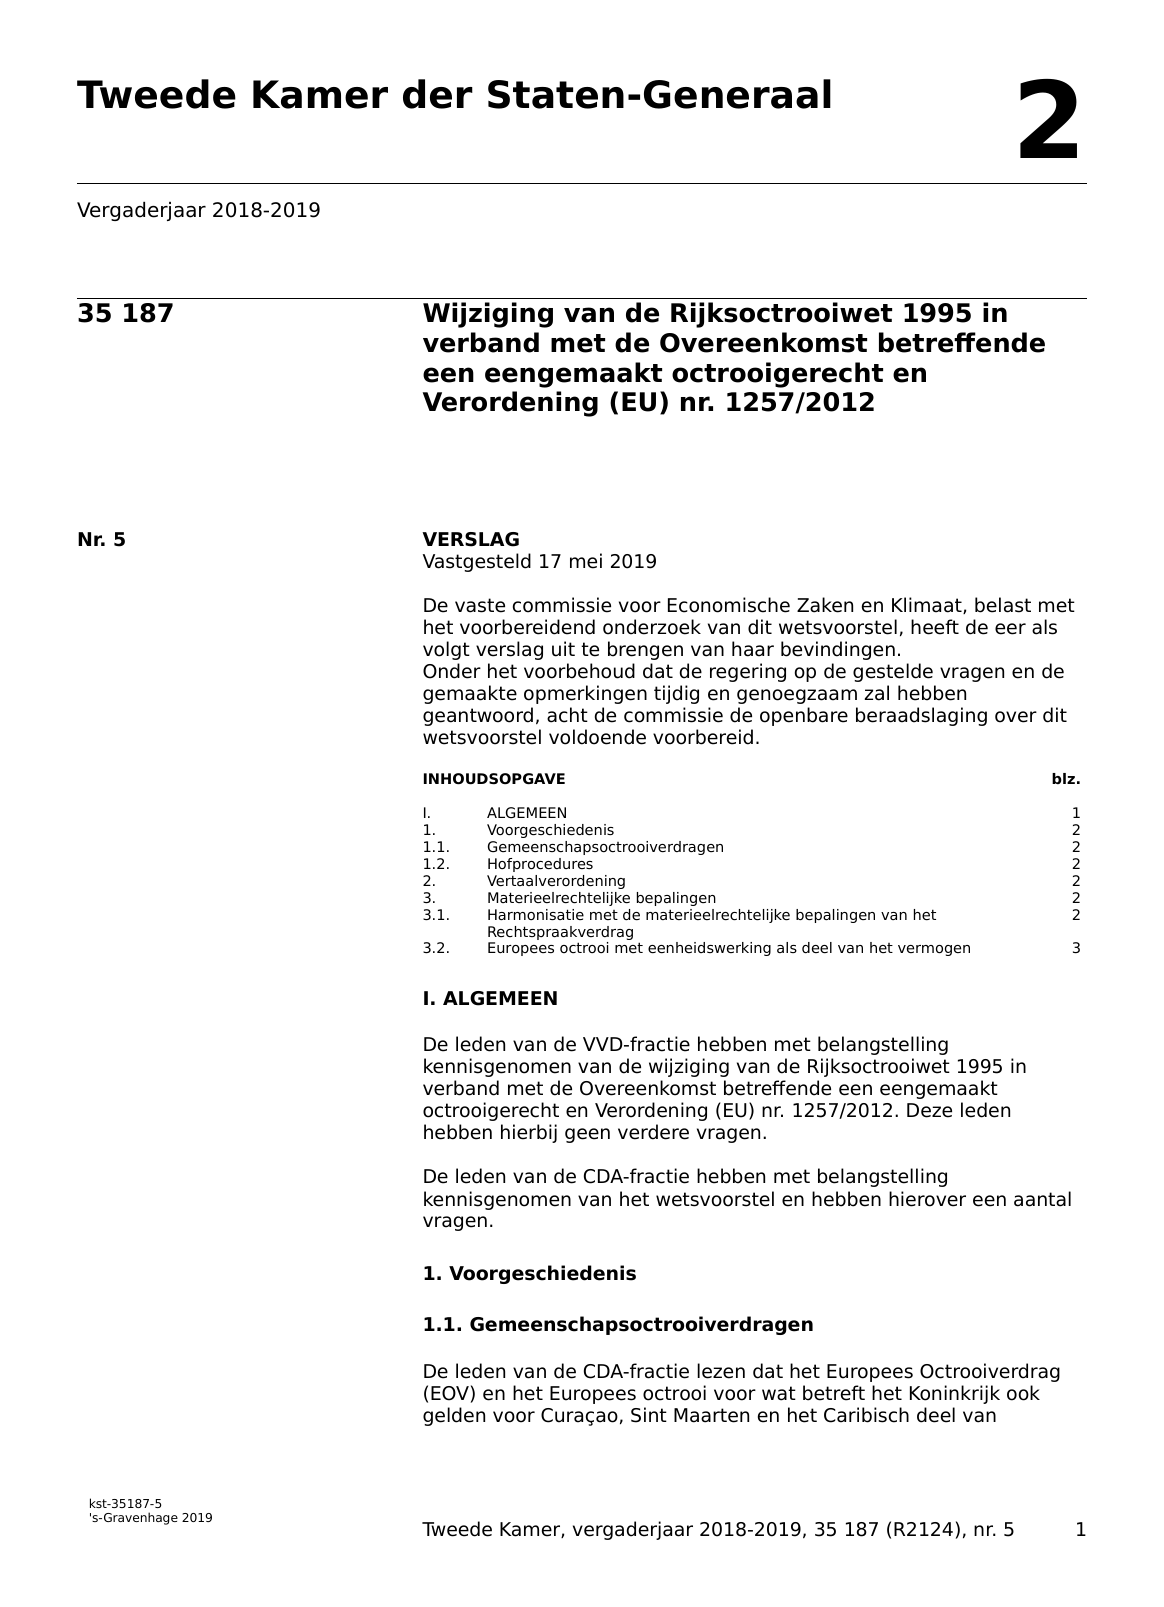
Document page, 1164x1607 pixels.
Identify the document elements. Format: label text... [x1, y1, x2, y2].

text kst-35187-5 [88, 1497, 323, 1511]
table_cell 2 [1028, 890, 1087, 906]
text Vastgesteld 17 mei 2019 [422, 551, 1087, 573]
table_cell Vergaderjaar 2018-2019 [77, 184, 1087, 298]
table_header blz. [1028, 771, 1087, 788]
table_cell 3.1. [422, 906, 481, 940]
table_cell Europees octrooi met eenheidswerking als deel van het vermogen [481, 940, 1028, 957]
table_cell 2 [1028, 873, 1087, 889]
subtitle 1. Voorgeschiedenis [422, 1262, 1087, 1284]
table_header INHOUDSOPGAVE [422, 771, 1028, 788]
table_cell 1 [1028, 805, 1087, 822]
table_header Tweede Kamer der Staten-Generaal [77, 59, 886, 183]
subtitle 35 187 Wijziging van de Rijksoctrooiwet 1995 in verband met de Overeenkomst betreffende een eengemaakt octrooigerecht en Verordening (EU) nr. 1257/2012 [77, 299, 1087, 418]
table_cell Gemeenschapsoctrooiverdragen [481, 839, 1028, 856]
table_cell 2 [1028, 856, 1087, 872]
table_cell 2. [422, 873, 481, 889]
table_cell 2 [1028, 906, 1087, 940]
table_cell Hofprocedures [481, 856, 1028, 872]
text 's-Gravenhage 2019 [88, 1511, 323, 1525]
table_cell 3. [422, 890, 481, 906]
table_cell ALGEMEEN [481, 805, 1028, 822]
subtitle Nr. 5 VERSLAG [77, 529, 1087, 551]
table_cell Harmonisatie met de materieelrechtelijke bepalingen van het Rechtspraakverdrag [481, 906, 1028, 940]
table_cell Materieelrechtelijke bepalingen [481, 890, 1028, 906]
table_cell 1.2. [422, 856, 481, 872]
text Onder het voorbehoud dat de regering op de gestelde vragen en de gemaakte opmerkingen tijdig en genoegzaam zal hebben geantwoord, acht de commissie de openbare beraadslaging over dit wetsvoorstel voldoende voorbereid. [422, 661, 1087, 749]
text De leden van de VVD-fractie hebben met belangstelling kennisgenomen van de wijziging van de Rijksoctrooiwet 1995 in verband met de Overeenkomst betreffende een eengemaakt octrooigerecht en Verordening (EU) nr. 1257/2012. Deze leden hebben hierbij geen verdere vragen. [422, 1034, 1087, 1144]
table_cell 1.1. [422, 839, 481, 856]
table_cell Vertaalverordening [481, 873, 1028, 889]
table_cell 2 [1028, 839, 1087, 856]
table_cell Voorgeschiedenis [481, 822, 1028, 838]
subtitle I. ALGEMEEN [422, 987, 1087, 1009]
text De leden van de CDA-fractie lezen dat het Europees Octrooiverdrag (EOV) en het Europees octrooi voor wat betreft het Koninkrijk ook gelden voor Curaçao, Sint Maarten en het Caribisch deel van [422, 1361, 1087, 1427]
text De vaste commissie voor Economische Zaken en Klimaat, belast met het voorbereidend onderzoek van dit wetsvoorstel, heeft de eer als volgt verslag uit te brengen van haar bevindingen. [422, 595, 1087, 661]
table_cell 3 [1028, 940, 1087, 957]
table_cell 3.2. [422, 940, 481, 957]
text De leden van de CDA-fractie hebben met belangstelling kennisgenomen van het wetsvoorstel en hebben hierover een aantal vragen. [422, 1166, 1087, 1232]
table_cell I. [422, 805, 481, 822]
table_header 2 [886, 59, 1087, 183]
subtitle 1.1. Gemeenschapsoctrooiverdragen [422, 1314, 1087, 1336]
table_cell 1. [422, 822, 481, 838]
table_cell [422, 788, 1087, 804]
table_cell 2 [1028, 822, 1087, 838]
